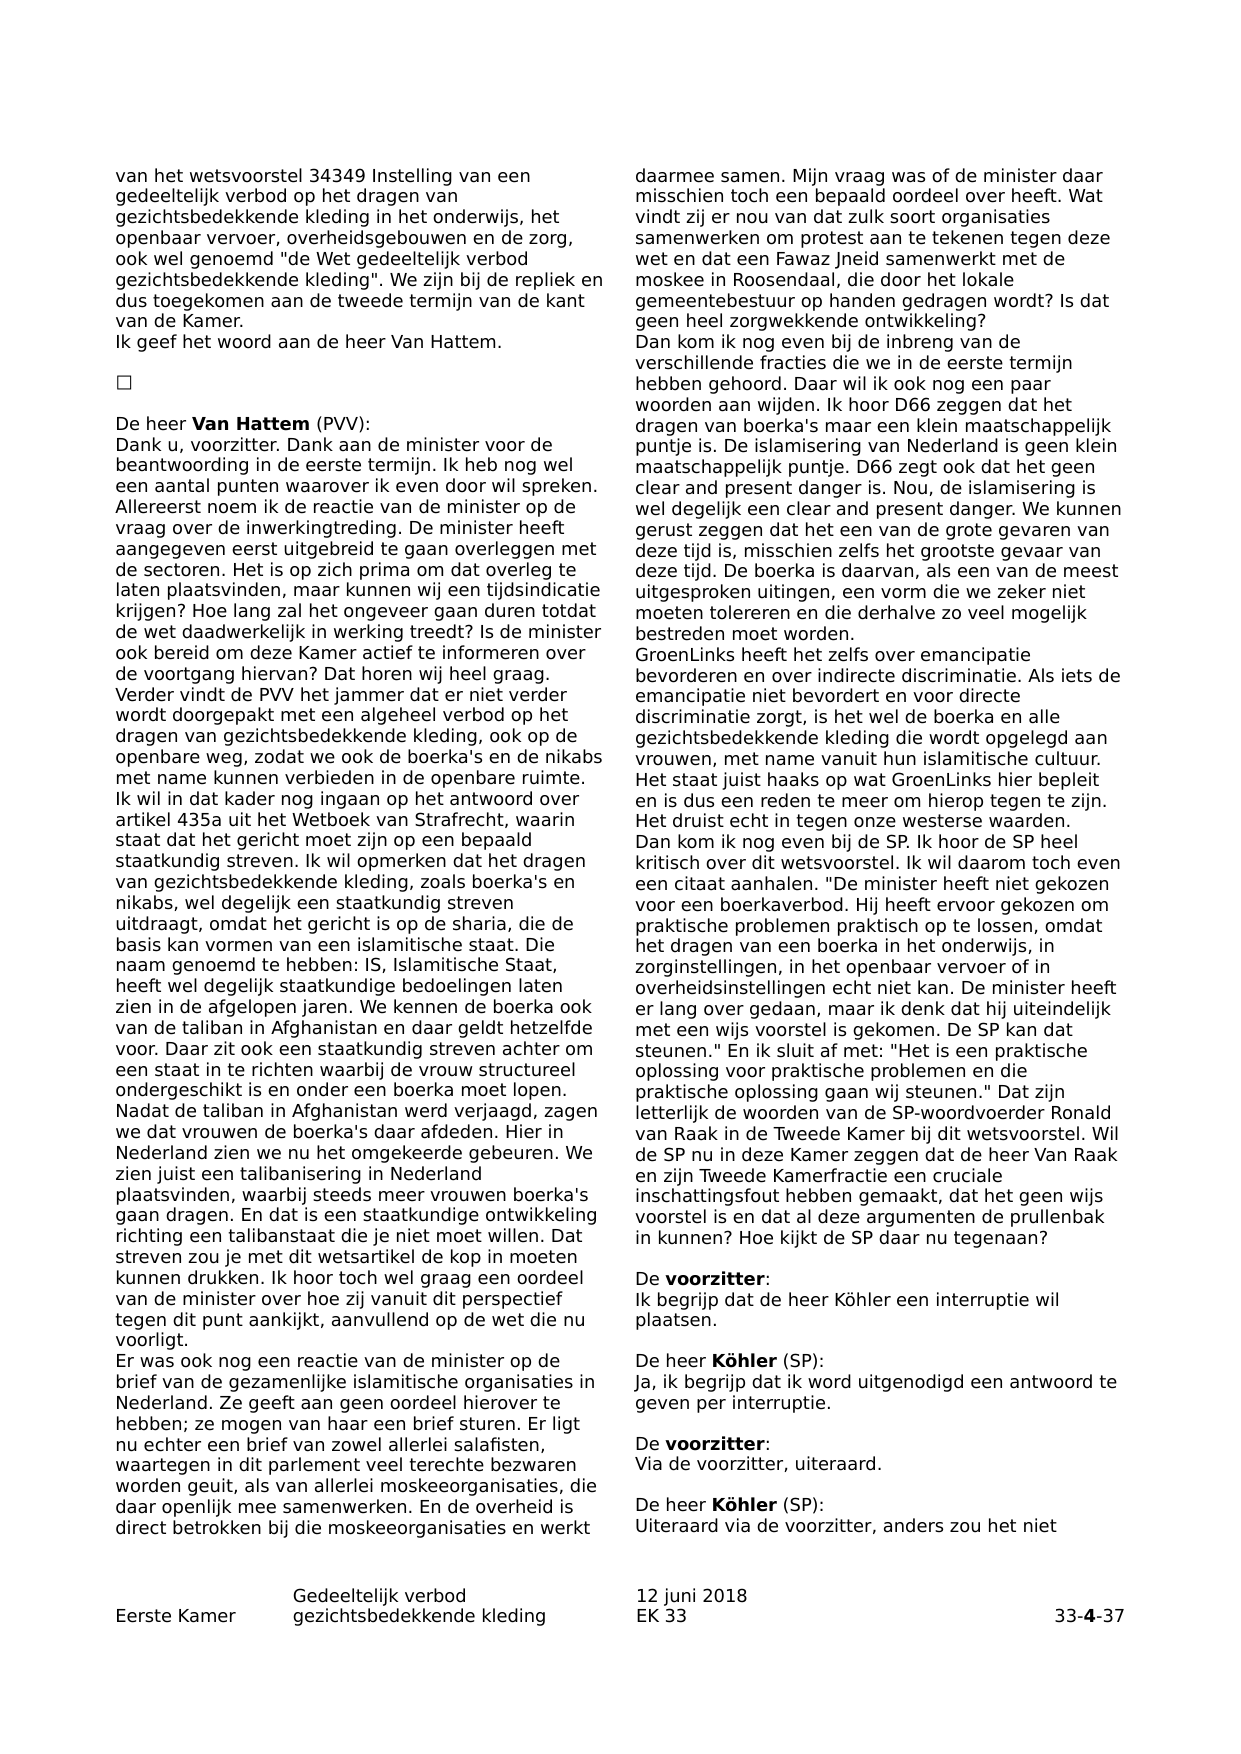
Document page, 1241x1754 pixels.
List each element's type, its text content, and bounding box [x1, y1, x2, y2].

text Er was ook nog een reactie van de minister op de brief van de gezamenlijke islamitische organisaties in Nederland. Ze geeft aan geen oordeel hierover te hebben; ze mogen van haar een brief sturen. Er ligt nu echter een brief van zowel allerlei salafisten, waartegen in dit parlement veel terechte bezwaren worden geuit, als van allerlei moskeeorganisaties, die daar openlijk mee samenwerken. En de overheid is direct betrokken bij die moskeeorganisaties en werkt [115, 1351, 605, 1538]
text Ik geef het woord aan de heer Van Hattem. [115, 332, 605, 353]
text Ik begrijp dat de heer Köhler een interruptie wil plaatsen. [635, 1289, 1125, 1331]
text daarmee samen. Mijn vraag was of de minister daar misschien toch een bepaald oordeel over heeft. Wat vindt zij er nou van dat zulk soort organisaties samenwerken om protest aan te tekenen tegen deze wet en dat een Fawaz Jneid samenwerkt met de moskee in Roosendaal, die door het lokale gemeentebestuur op handen gedragen wordt? Is dat geen heel zorgwekkende ontwikkeling? [635, 165, 1125, 332]
text ⬜ [115, 373, 605, 393]
text De heer Van Hattem (PVV): [115, 413, 605, 434]
text van het wetsvoorstel 34349 Instelling van een gedeeltelijk verbod op het dragen van gezichtsbedekkende kleding in het onderwijs, het openbaar vervoer, overheidsgebouwen en de zorg, ook wel genoemd "de Wet gedeeltelijk verbod gezichtsbedekkende kleding". We zijn bij de repliek en dus toegekomen aan de tweede termijn van de kant van de Kamer. [115, 165, 605, 332]
text De heer Köhler (SP): [635, 1351, 1125, 1372]
text GroenLinks heeft het zelfs over emancipatie bevorderen en over indirecte discriminatie. Als iets de emancipatie niet bevordert en voor directe discriminatie zorgt, is het wel de boerka en alle gezichtsbedekkende kleding die wordt opgelegd aan vrouwen, met name vanuit hun islamitische cultuur. Het staat juist haaks op wat GroenLinks hier bepleit en is dus een reden te meer om hierop tegen te zijn. Het druist echt in tegen onze westerse waarden. [635, 644, 1125, 832]
text De voorzitter: [635, 1269, 1125, 1289]
text Dan kom ik nog even bij de inbreng van de verschillende fracties die we in de eerste termijn hebben gehoord. Daar wil ik ook nog een paar woorden aan wijden. Ik hoor D66 zeggen dat het dragen van boerka's maar een klein maatschappelijk puntje is. De islamisering van Nederland is geen klein maatschappelijk puntje. D66 zegt ook dat het geen clear and present danger is. Nou, de islamisering is wel degelijk een clear and present danger. We kunnen gerust zeggen dat het een van de grote gevaren van deze tijd is, misschien zelfs het grootste gevaar van deze tijd. De boerka is daarvan, als een van de meest uitgesproken uitingen, een vorm die we zeker niet moeten tolereren en die derhalve zo veel mogelijk bestreden moet worden. [635, 332, 1125, 644]
text Uiteraard via de voorzitter, anders zou het niet [635, 1516, 1125, 1537]
text Dank u, voorzitter. Dank aan de minister voor de beantwoording in de eerste termijn. Ik heb nog wel een aantal punten waarover ik even door wil spreken. Allereerst noem ik de reactie van de minister op de vraag over de inwerkingtreding. De minister heeft aangegeven eerst uitgebreid te gaan overleggen met de sectoren. Het is op zich prima om dat overleg te laten plaatsvinden, maar kunnen wij een tijdsindicatie krijgen? Hoe lang zal het ongeveer gaan duren totdat de wet daadwerkelijk in werking treedt? Is de minister ook bereid om deze Kamer actief te informeren over de voortgang hiervan? Dat horen wij heel graag. [115, 434, 605, 684]
text Ja, ik begrijp dat ik word uitgenodigd een antwoord te geven per interruptie. [635, 1372, 1125, 1413]
text De voorzitter: [635, 1433, 1125, 1454]
text De heer Köhler (SP): [635, 1495, 1125, 1516]
text Via de voorzitter, uiteraard. [635, 1454, 1125, 1475]
text Dan kom ik nog even bij de SP. Ik hoor de SP heel kritisch over dit wetsvoorstel. Ik wil daarom toch even een citaat aanhalen. "De minister heeft niet gekozen voor een boerkaverbod. Hij heeft ervoor gekozen om praktische problemen praktisch op te lossen, omdat het dragen van een boerka in het onderwijs, in zorginstellingen, in het openbaar vervoer of in overheidsinstellingen echt niet kan. De minister heeft er lang over gedaan, maar ik denk dat hij uiteindelijk met een wijs voorstel is gekomen. De SP kan dat steunen." En ik sluit af met: "Het is een praktische oplossing voor praktische problemen en die praktische oplossing gaan wij steunen." Dat zijn letterlijk de woorden van de SP-woordvoerder Ronald van Raak in de Tweede Kamer bij dit wetsvoorstel. Wil de SP nu in deze Kamer zeggen dat de heer Van Raak en zijn Tweede Kamerfractie een cruciale inschattingsfout hebben gemaakt, dat het geen wijs voorstel is en dat al deze argumenten de prullenbak in kunnen? Hoe kijkt de SP daar nu tegenaan? [635, 832, 1125, 1249]
text Verder vindt de PVV het jammer dat er niet verder wordt doorgepakt met een algeheel verbod op het dragen van gezichtsbedekkende kleding, ook op de openbare weg, zodat we ook de boerka's en de nikabs met name kunnen verbieden in de openbare ruimte. Ik wil in dat kader nog ingaan op het antwoord over artikel 435a uit het Wetboek van Strafrecht, waarin staat dat het gericht moet zijn op een bepaald staatkundig streven. Ik wil opmerken dat het dragen van gezichtsbedekkende kleding, zoals boerka's en nikabs, wel degelijk een staatkundig streven uitdraagt, omdat het gericht is op de sharia, die de basis kan vormen van een islamitische staat. Die naam genoemd te hebben: IS, Islamitische Staat, heeft wel degelijk staatkundige bedoelingen laten zien in de afgelopen jaren. We kennen de boerka ook van de taliban in Afghanistan en daar geldt hetzelfde voor. Daar zit ook een staatkundig streven achter om een staat in te richten waarbij de vrouw structureel ondergeschikt is en onder een boerka moet lopen. Nadat de taliban in Afghanistan werd verjaagd, zagen we dat vrouwen de boerka's daar afdeden. Hier in Nederland zien we nu het omgekeerde gebeuren. We zien juist een talibanisering in Nederland plaatsvinden, waarbij steeds meer vrouwen boerka's gaan dragen. En dat is een staatkundige ontwikkeling richting een talibanstaat die je niet moet willen. Dat streven zou je met dit wetsartikel de kop in moeten kunnen drukken. Ik hoor toch wel graag een oordeel van de minister over hoe zij vanuit dit perspectief tegen dit punt aankijkt, aanvullend op de wet die nu voorligt. [115, 684, 605, 1351]
